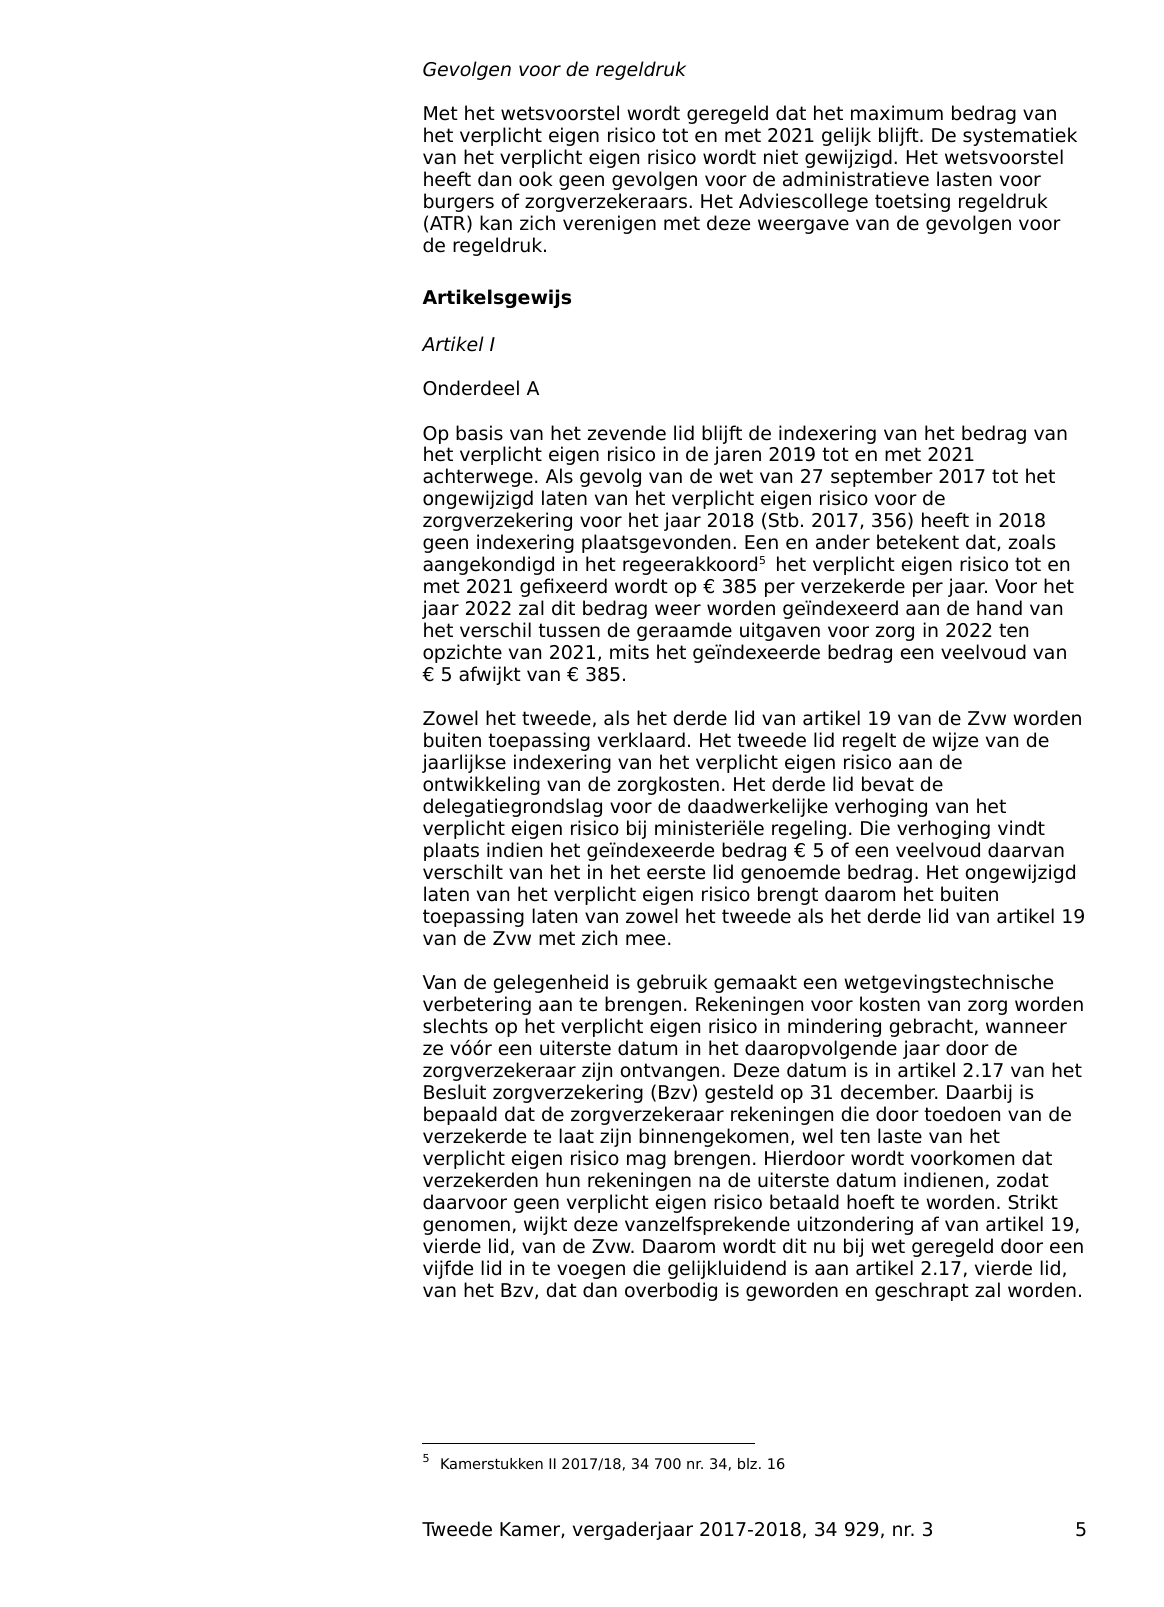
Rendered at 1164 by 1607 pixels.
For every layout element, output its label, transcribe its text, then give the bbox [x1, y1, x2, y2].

subtitle Gevolgen voor de regeldruk [422, 59, 1087, 81]
subtitle Artikel I [422, 334, 1087, 356]
text Met het wetsvoorstel wordt geregeld dat het maximum bedrag van het verplicht eigen risico tot en met 2021 gelijk blijft. De systematiek van het verplicht eigen risico wordt niet gewijzigd. Het wetsvoorstel heeft dan ook geen gevolgen voor de administratieve lasten voor burgers of zorgverzekeraars. Het Adviescollege toetsing regeldruk (ATR) kan zich verenigen met deze weergave van de gevolgen voor de regeldruk. [422, 103, 1087, 257]
text Op basis van het zevende lid blijft de indexering van het bedrag van het verplicht eigen risico in de jaren 2019 tot en met 2021 achterwege. Als gevolg van de wet van 27 september 2017 tot het ongewijzigd laten van het verplicht eigen risico voor de zorgverzekering voor het jaar 2018 (Stb. 2017, 356) heeft in 2018 geen indexering plaatsgevonden. Een en ander betekent dat, zoals aangekondigd in het regeerakkoord het verplicht eigen risico tot en met 2021 gefixeerd wordt op € 385 per verzekerde per jaar. Voor het jaar 2022 zal dit bedrag weer worden geïndexeerd aan de hand van het verschil tussen de geraamde uitgaven voor zorg in 2022 ten opzichte van 2021, mits het geïndexeerde bedrag een veelvoud van € 5 afwijkt van € 385. [422, 422, 1087, 686]
subtitle Onderdeel A [422, 378, 1087, 400]
text Van de gelegenheid is gebruik gemaakt een wetgevingstechnische verbetering aan te brengen. Rekeningen voor kosten van zorg worden slechts op het verplicht eigen risico in mindering gebracht, wanneer ze vóór een uiterste datum in het daaropvolgende jaar door de zorgverzekeraar zijn ontvangen. Deze datum is in artikel 2.17 van het Besluit zorgverzekering (Bzv) gesteld op 31 december. Daarbij is bepaald dat de zorgverzekeraar rekeningen die door toedoen van de verzekerde te laat zijn binnengekomen, wel ten laste van het verplicht eigen risico mag brengen. Hierdoor wordt voorkomen dat verzekerden hun rekeningen na de uiterste datum indienen, zodat daarvoor geen verplicht eigen risico betaald hoeft te worden. Strikt genomen, wijkt deze vanzelfsprekende uitzondering af van artikel 19, vierde lid, van de Zvw. Daarom wordt dit nu bij wet geregeld door een vijfde lid in te voegen die gelijkluidend is aan artikel 2.17, vierde lid, van het Bzv, dat dan overbodig is geworden en geschrapt zal worden. [422, 972, 1087, 1302]
subtitle Artikelsgewijs [422, 287, 1087, 309]
text Zowel het tweede, als het derde lid van artikel 19 van de Zvw worden buiten toepassing verklaard. Het tweede lid regelt de wijze van de jaarlijkse indexering van het verplicht eigen risico aan de ontwikkeling van de zorgkosten. Het derde lid bevat de delegatiegrondslag voor de daadwerkelijke verhoging van het verplicht eigen risico bij ministeriële regeling. Die verhoging vindt plaats indien het geïndexeerde bedrag € 5 of een veelvoud daarvan verschilt van het in het eerste lid genoemde bedrag. Het ongewijzigd laten van het verplicht eigen risico brengt daarom het buiten toepassing laten van zowel het tweede als het derde lid van artikel 19 van de Zvw met zich mee. [422, 708, 1087, 950]
text Kamerstukken II 2017/18, 34 700 nr. 34, blz. 16 [422, 1452, 1087, 1474]
